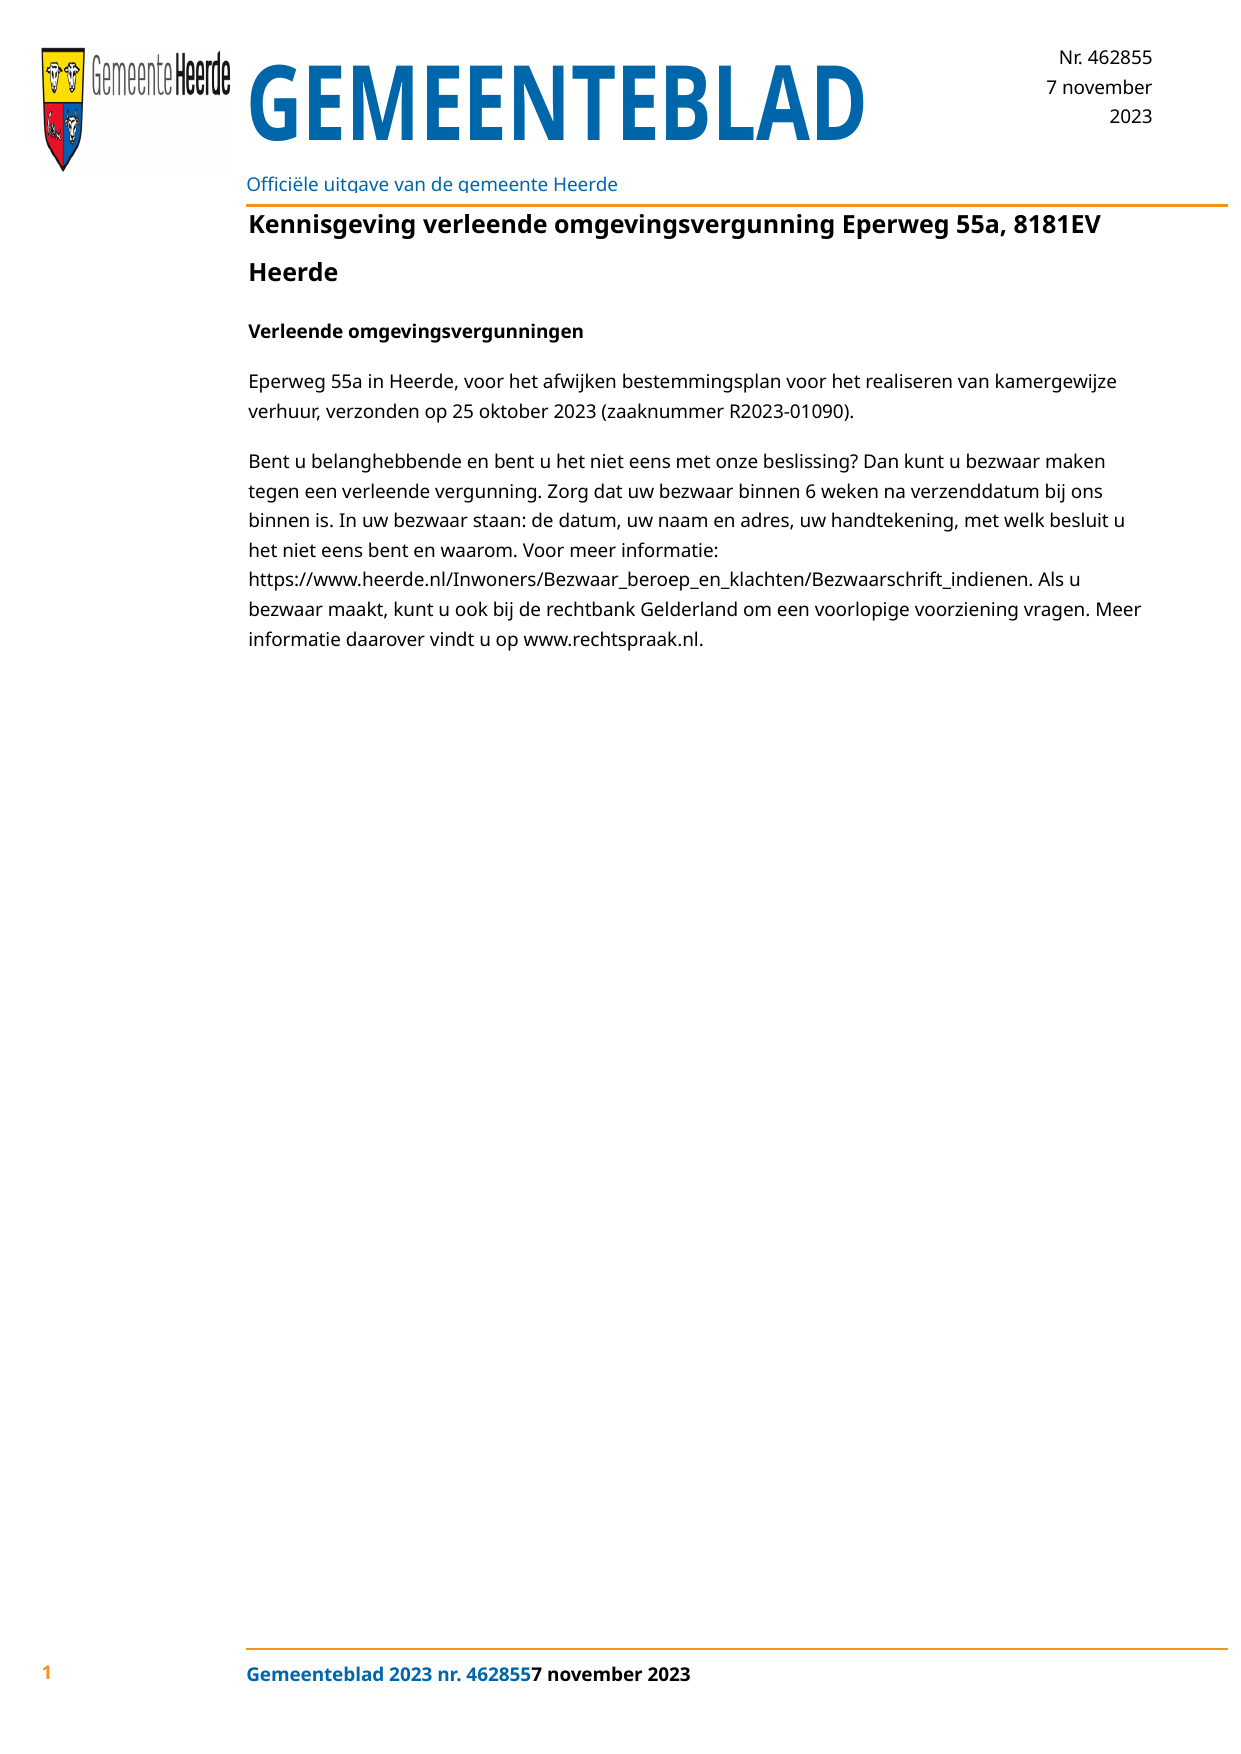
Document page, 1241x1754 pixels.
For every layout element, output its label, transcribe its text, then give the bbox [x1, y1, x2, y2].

text Kennisgeving verleende omgevingsvergunning Eperweg 55a, 8181EV Heerde [248, 207, 1152, 288]
text Bent u belanghebbende en bent u het niet eens met onze beslissing? Dan kunt u bezwaar maken tegen een verleende vergunning. Zorg dat uw bezwaar binnen 6 weken na verzenddatum bij ons binnen is. In uw bezwaar staan: de datum, uw naam en adres, uw handtekening, met welk besluit u het niet eens bent en waarom. Voor meer informatie: https://www.heerde.nl/Inwoners/Bezwaar_beroep_en_klachten/Bezwaarschrift_indienen. Als u bezwaar maakt, kunt u ook bij de rechtbank Gelderland om een voorlopige voorziening vragen. Meer informatie daarover vindt u op www.rechtspraak.nl. [248, 448, 1152, 652]
text Eperweg 55a in Heerde, voor het afwijken bestemmingsplan voor het realiseren van kamergewijze verhuur, verzonden op 25 oktober 2023 (zaaknummer R2023-01090). [248, 368, 1152, 424]
text Verleende omgevingsvergunningen [248, 318, 1152, 344]
picture [41, 47, 231, 172]
